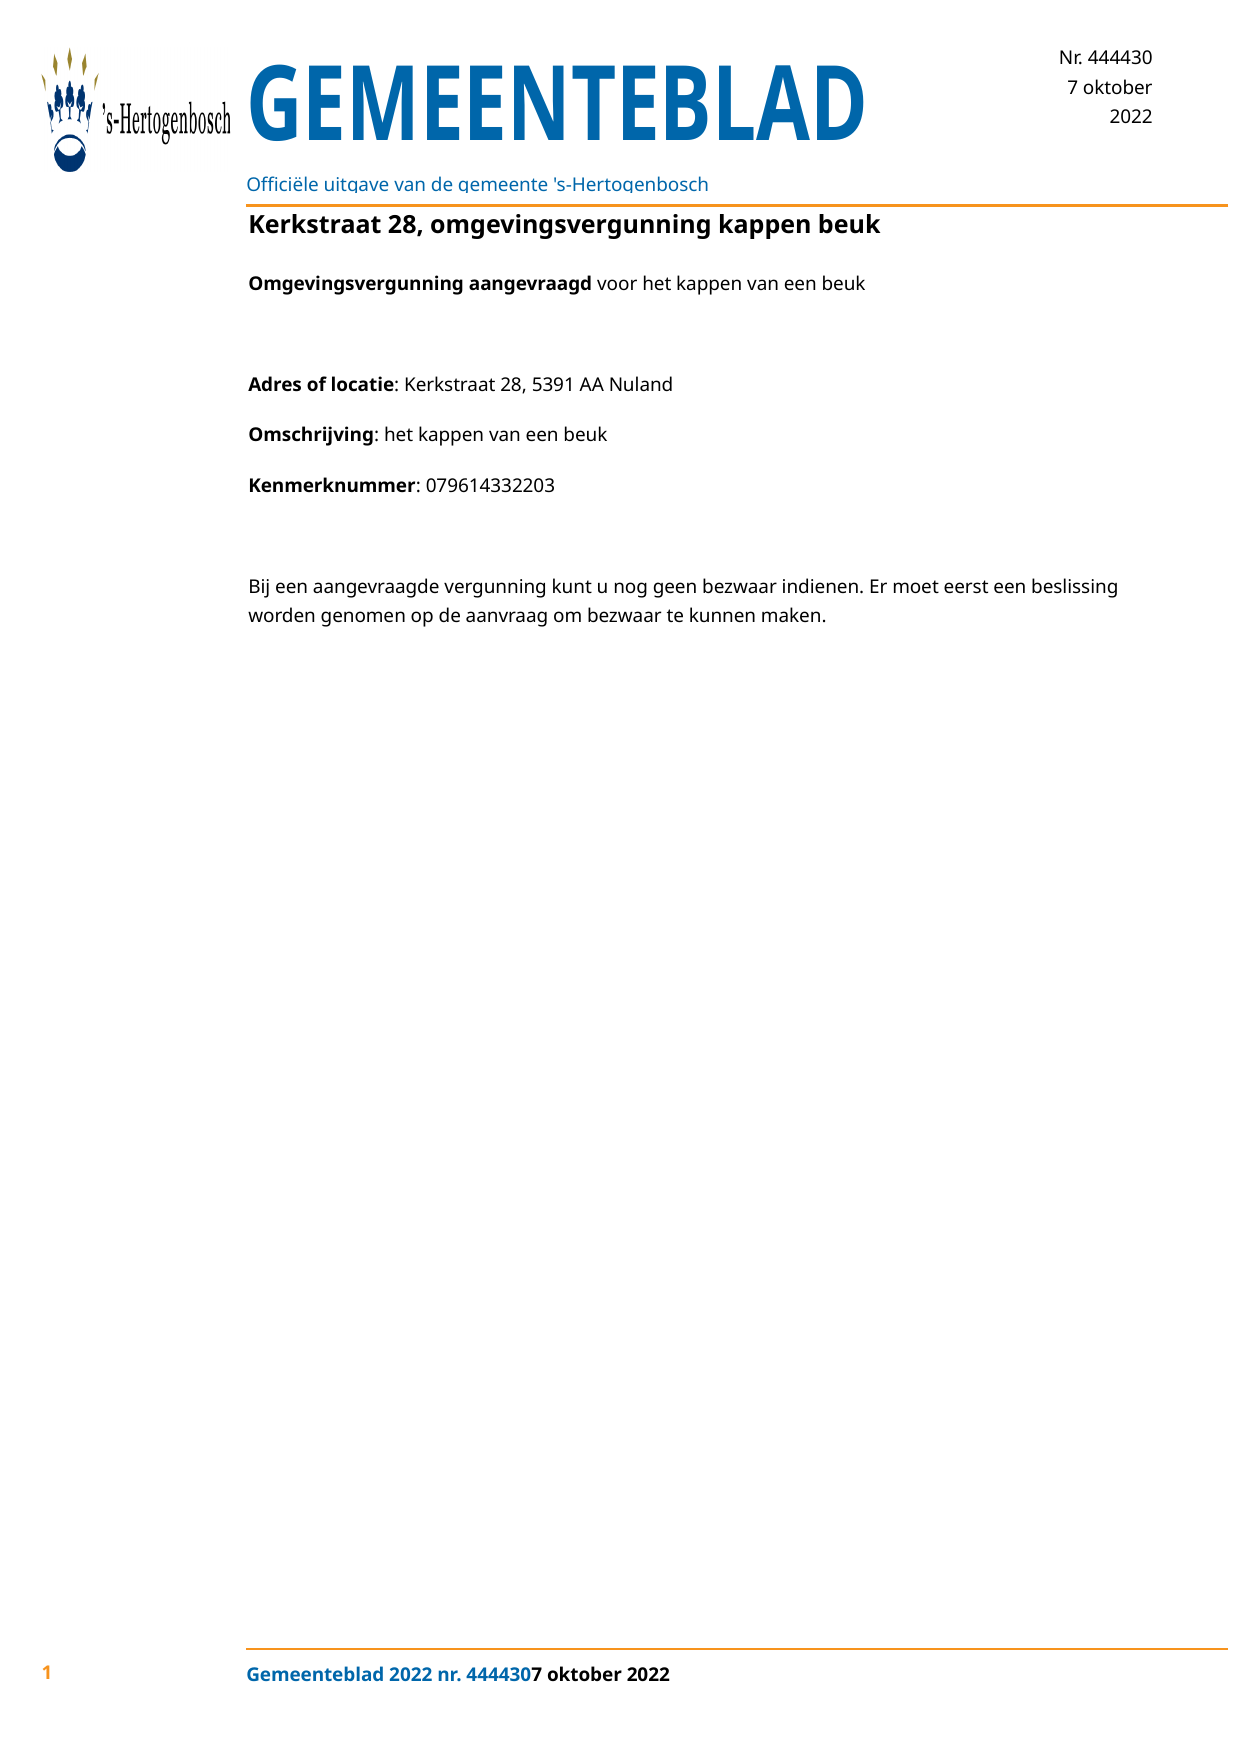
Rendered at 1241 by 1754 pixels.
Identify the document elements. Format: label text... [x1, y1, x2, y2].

picture [41, 47, 231, 172]
text Omschrijving: het kappen van een beuk [248, 422, 1152, 447]
text Bij een aangevraagde vergunning kunt u nog geen bezwaar indienen. Er moet eerst een beslissing worden genomen op de aanvraag om bezwaar te kunnen maken. [248, 573, 1152, 628]
text Omgevingsvergunning aangevraagd voor het kappen van een beuk [248, 270, 1152, 296]
text Kenmerknummer: 079614332203 [248, 472, 1152, 498]
text Kerkstraat 28, omgevingsvergunning kappen beuk [248, 207, 1152, 241]
text Adres of locatie: Kerkstraat 28, 5391 AA Nuland [248, 371, 1152, 397]
